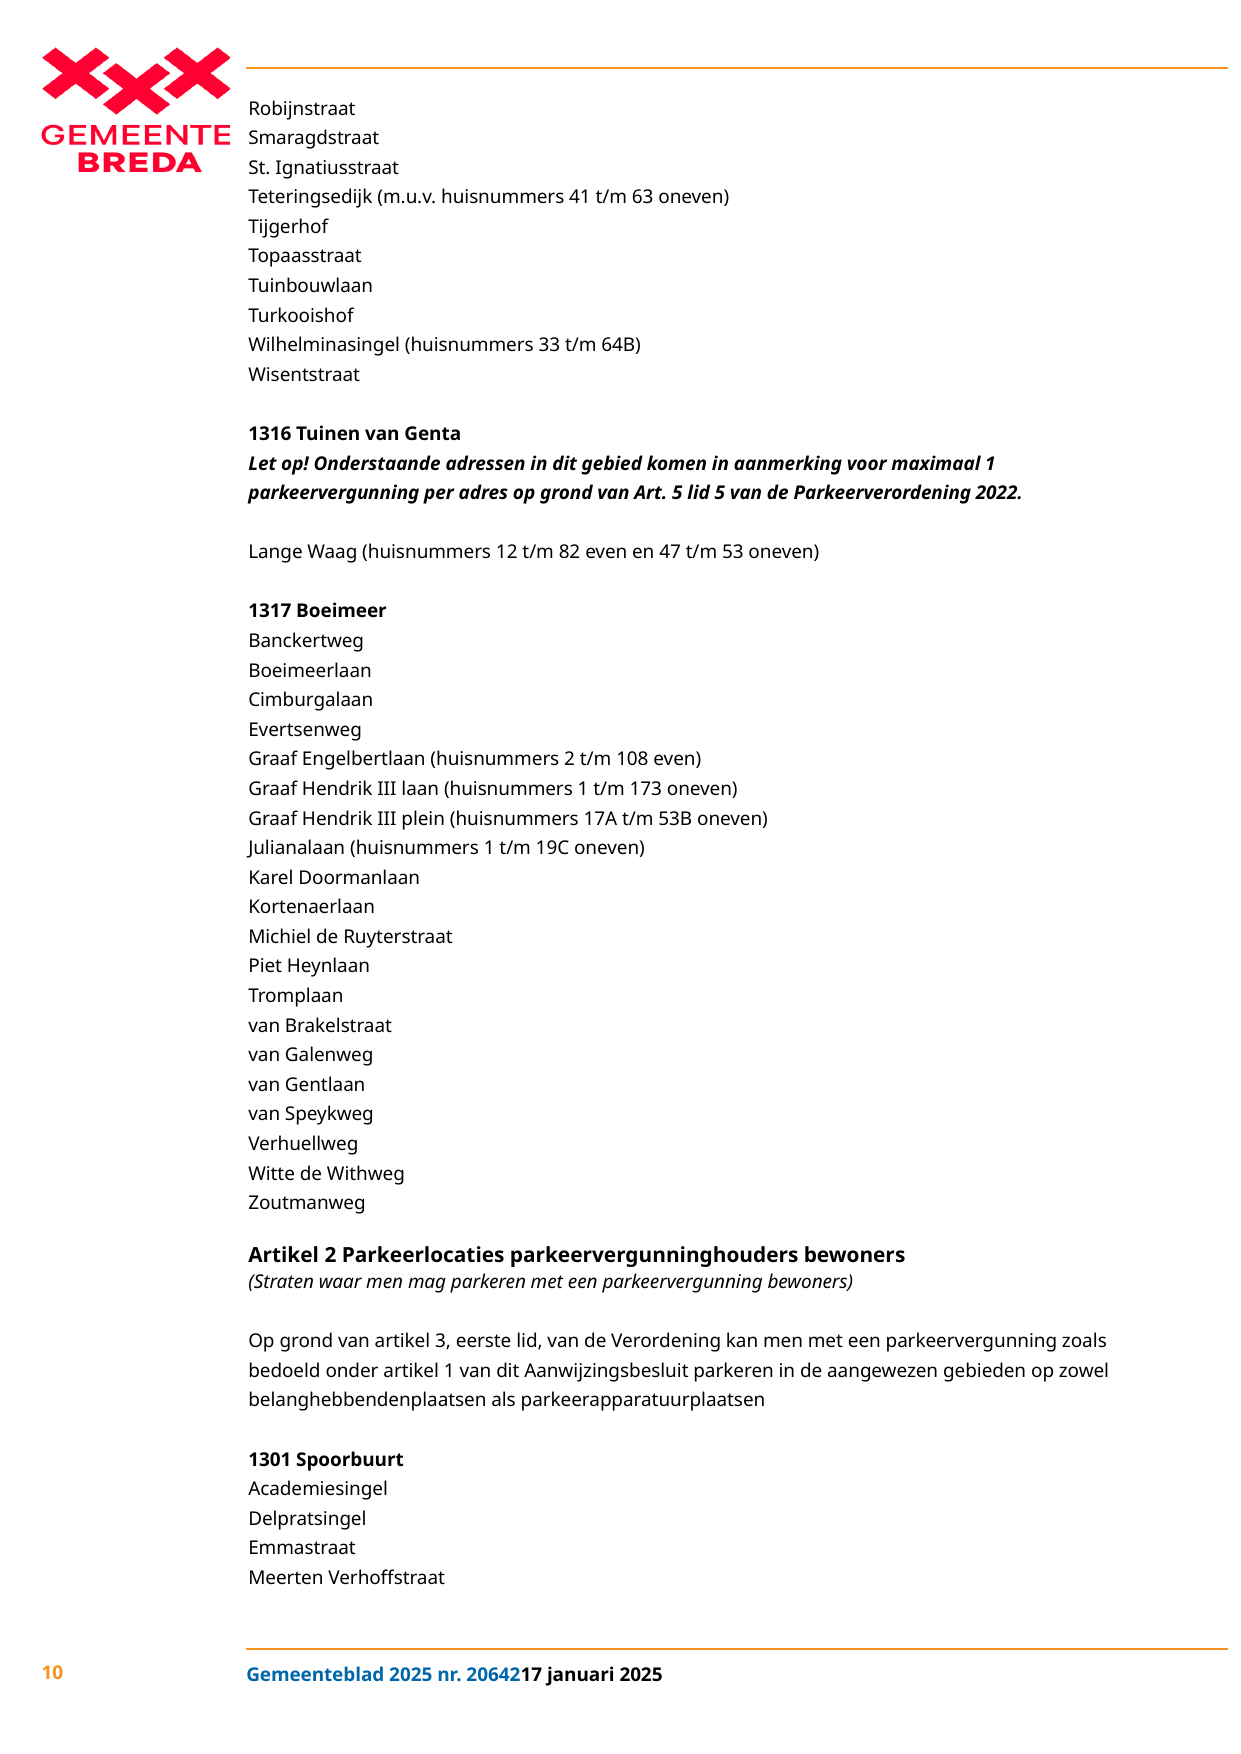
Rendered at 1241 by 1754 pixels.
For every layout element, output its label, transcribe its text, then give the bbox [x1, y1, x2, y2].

text Michiel de Ruyterstraat [248, 923, 1152, 949]
text Tuinbouwlaan [248, 272, 1152, 298]
text Banckertweg [248, 627, 1152, 653]
text Evertsenweg [248, 716, 1152, 742]
text Teteringsedijk (m.u.v. huisnummers 41 t/m 63 oneven) [248, 183, 1152, 209]
text van Brakelstraat [248, 1012, 1152, 1038]
text Verhuellweg [248, 1130, 1152, 1156]
text Zoutmanweg [248, 1189, 1152, 1215]
text Witte de Withweg [248, 1160, 1152, 1186]
text Smaragdstraat [248, 124, 1152, 150]
text Cimburgalaan [248, 686, 1152, 712]
text van Gentlaan [248, 1071, 1152, 1097]
text Let op! Onderstaande adressen in dit gebied komen in aanmerking voor maximaal 1 parkeervergunning per adres op grond van Art. 5 lid 5 van de Parkeerverordening 2022. [248, 450, 1152, 505]
text Kortenaerlaan [248, 893, 1152, 919]
text van Speykweg [248, 1101, 1152, 1126]
text Graaf Hendrik III laan (huisnummers 1 t/m 173 oneven) [248, 775, 1152, 801]
text Wisentstraat [248, 361, 1152, 387]
text Tromplaan [248, 982, 1152, 1008]
text St. Ignatiusstraat [248, 154, 1152, 180]
text Meerten Verhoffstraat [248, 1564, 1152, 1590]
text 1317 Boeimeer [248, 598, 1152, 623]
text Julianalaan (huisnummers 1 t/m 19C oneven) [248, 834, 1152, 860]
text Academiesingel [248, 1475, 1152, 1501]
text Op grond van artikel 3, eerste lid, van de Verordening kan men met een parkeervergunning zoals bedoeld onder artikel 1 van dit Aanwijzingsbesluit parkeren in de aangewezen gebieden op zowel belanghebbendenplaatsen als parkeerapparatuurplaatsen [248, 1327, 1152, 1412]
text Tijgerhof [248, 213, 1152, 239]
text Lange Waag (huisnummers 12 t/m 82 even en 47 t/m 53 oneven) [248, 538, 1152, 564]
picture [41, 47, 231, 172]
text Artikel 2 Parkeerlocaties parkeervergunninghouders bewoners [248, 1240, 1152, 1268]
text Topaasstraat [248, 243, 1152, 268]
text van Galenweg [248, 1041, 1152, 1067]
text Emmastraat [248, 1534, 1152, 1560]
text Graaf Engelbertlaan (huisnummers 2 t/m 108 even) [248, 746, 1152, 771]
text Boeimeerlaan [248, 657, 1152, 683]
text 1316 Tuinen van Genta [248, 420, 1152, 446]
text Turkooishof [248, 302, 1152, 328]
text Graaf Hendrik III plein (huisnummers 17A t/m 53B oneven) [248, 805, 1152, 831]
text (Straten waar men mag parkeren met een parkeervergunning bewoners) [248, 1268, 1152, 1294]
text Wilhelminasingel (huisnummers 33 t/m 64B) [248, 331, 1152, 357]
text 1301 Spoorbuurt [248, 1446, 1152, 1471]
text Delpratsingel [248, 1505, 1152, 1531]
text Piet Heynlaan [248, 953, 1152, 978]
text Robijnstraat [248, 95, 1152, 121]
text Karel Doormanlaan [248, 864, 1152, 890]
